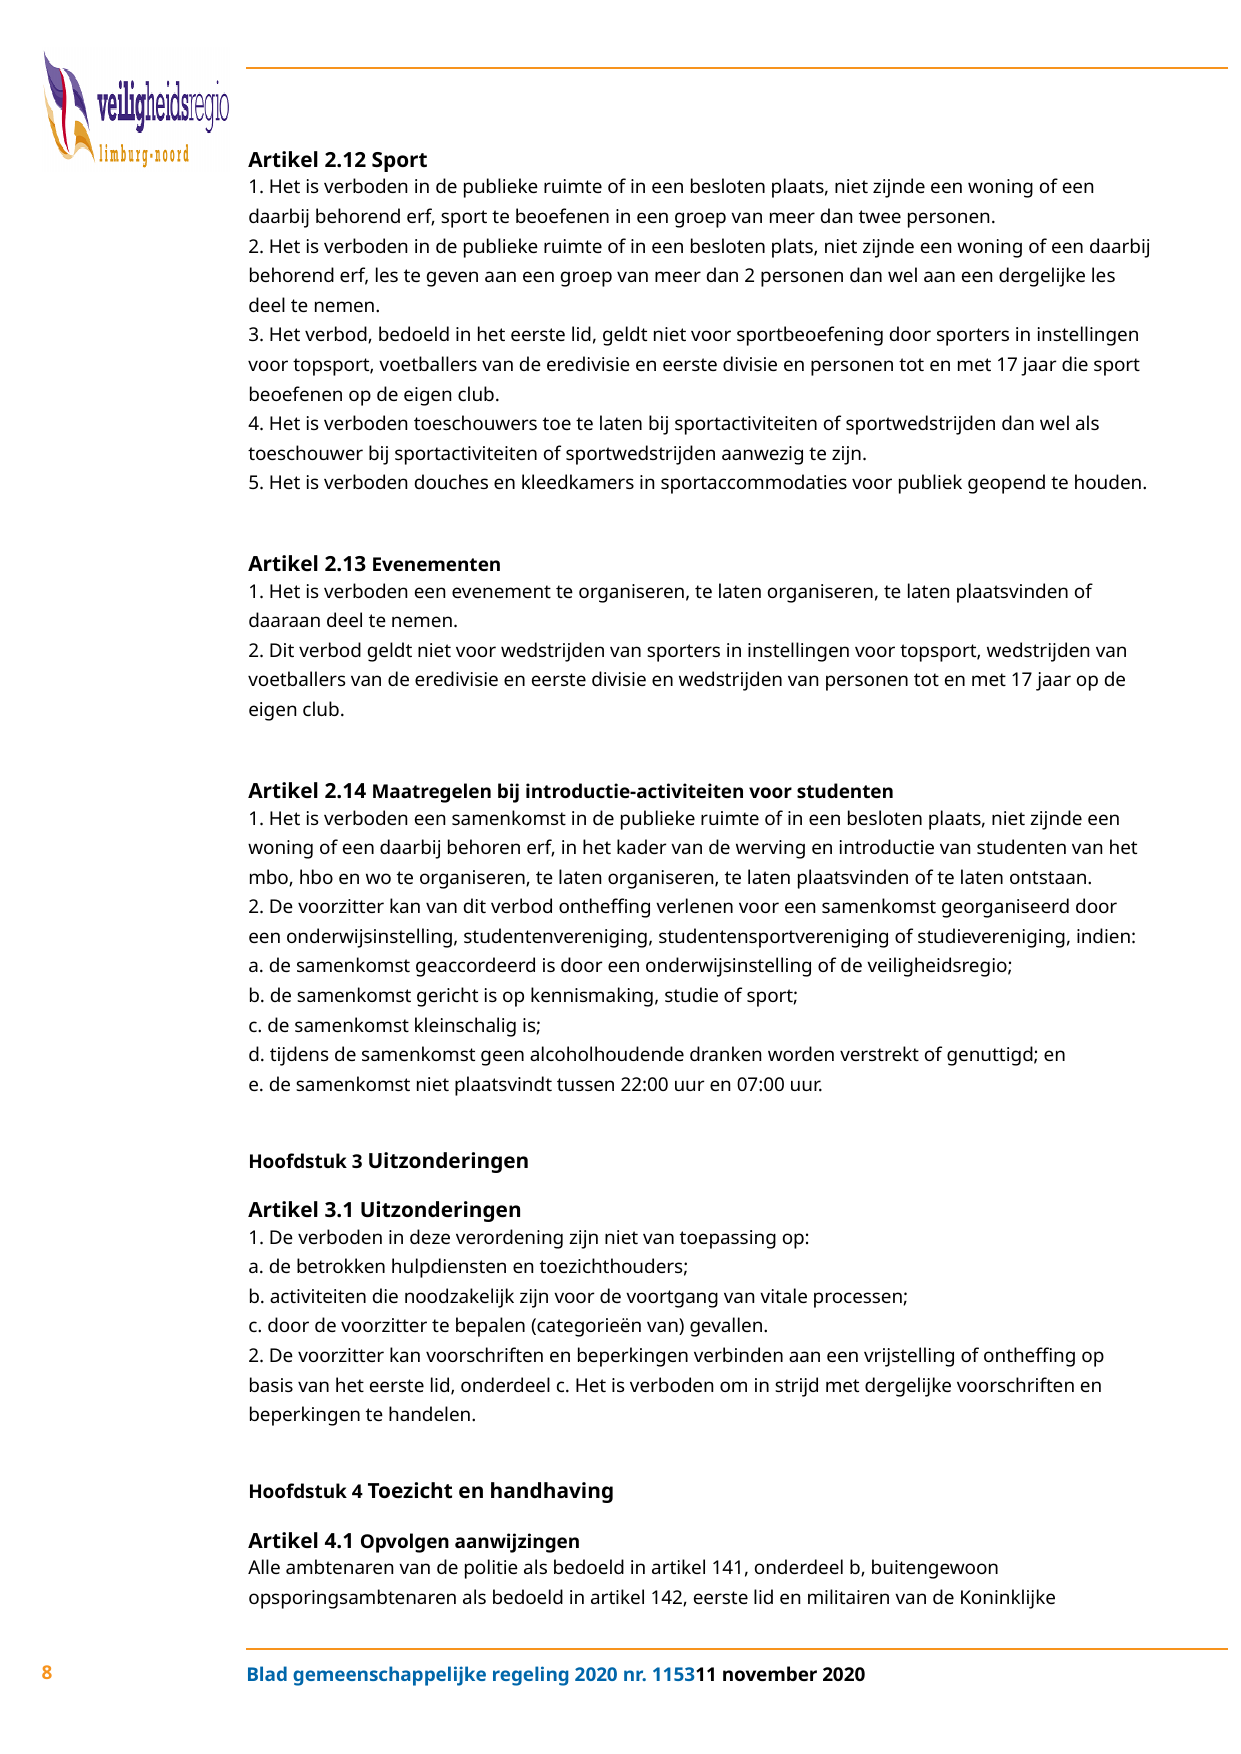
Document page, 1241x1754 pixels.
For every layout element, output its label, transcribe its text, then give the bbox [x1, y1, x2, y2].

text b. activiteiten die noodzakelijk zijn voor de voortgang van vitale processen; [248, 1283, 1152, 1309]
text Artikel 2.13 Evenementen [248, 549, 1152, 578]
text Artikel 2.14 Maatregelen bij introductie-activiteiten voor studenten [248, 776, 1152, 805]
picture [41, 47, 231, 172]
text 1. Het is verboden een evenement te organiseren, te laten organiseren, te laten plaatsvinden of daaraan deel te nemen. [248, 578, 1152, 633]
text 2. De voorzitter kan voorschriften en beperkingen verbinden aan een vrijstelling of ontheffing op basis van het eerste lid, onderdeel c. Het is verboden om in strijd met dergelijke voorschriften en beperkingen te handelen. [248, 1342, 1152, 1427]
text d. tijdens de samenkomst geen alcoholhoudende dranken worden verstrekt of genuttigd; en [248, 1041, 1152, 1067]
text 2. Het is verboden in de publieke ruimte of in een besloten plats, niet zijnde een woning of een daarbij behorend erf, les te geven aan een groep van meer dan 2 personen dan wel aan een dergelijke les deel te nemen. [248, 233, 1152, 318]
text Hoofdstuk 3 Uitzonderingen [248, 1146, 1152, 1174]
text Hoofdstuk 4 Toezicht en handhaving [248, 1477, 1152, 1505]
text c. door de voorzitter te bepalen (categorieën van) gevallen. [248, 1313, 1152, 1338]
text 3. Het verbod, bedoeld in het eerste lid, geldt niet voor sportbeoefening door sporters in instellingen voor topsport, voetballers van de eredivisie en eerste divisie en personen tot en met 17 jaar die sport beoefenen op de eigen club. [248, 322, 1152, 406]
text 1. Het is verboden in de publieke ruimte of in een besloten plaats, niet zijnde een woning of een daarbij behorend erf, sport te beoefenen in een groep van meer dan twee personen. [248, 174, 1152, 229]
text a. de samenkomst geaccordeerd is door een onderwijsinstelling of de veiligheidsregio; [248, 953, 1152, 978]
text c. de samenkomst kleinschalig is; [248, 1012, 1152, 1037]
text 1. Het is verboden een samenkomst in de publieke ruimte of in een besloten plaats, niet zijnde een woning of een daarbij behoren erf, in het kader van de werving en introductie van studenten van het mbo, hbo en wo te organiseren, te laten organiseren, te laten plaatsvinden of te laten ontstaan. [248, 805, 1152, 889]
text 4. Het is verboden toeschouwers toe te laten bij sportactiviteiten of sportwedstrijden dan wel als toeschouwer bij sportactiviteiten of sportwedstrijden aanwezig te zijn. [248, 410, 1152, 466]
text b. de samenkomst gericht is op kennismaking, studie of sport; [248, 982, 1152, 1008]
text Artikel 4.1 Opvolgen aanwijzingen [248, 1526, 1152, 1554]
text Artikel 3.1 Uitzonderingen [248, 1195, 1152, 1224]
text 2. Dit verbod geldt niet voor wedstrijden van sporters in instellingen voor topsport, wedstrijden van voetballers van de eredivisie en eerste divisie en wedstrijden van personen tot en met 17 jaar op de eigen club. [248, 637, 1152, 722]
text a. de betrokken hulpdiensten en toezichthouders; [248, 1253, 1152, 1279]
text 2. De voorzitter kan van dit verbod ontheffing verlenen voor een samenkomst georganiseerd door een onderwijsinstelling, studentenvereniging, studentensportvereniging of studievereniging, indien: [248, 893, 1152, 949]
text 1. De verboden in deze verordening zijn niet van toepassing op: [248, 1224, 1152, 1249]
text e. de samenkomst niet plaatsvindt tussen 22:00 uur en 07:00 uur. [248, 1071, 1152, 1097]
text Artikel 2.12 Sport [248, 145, 1152, 174]
text Alle ambtenaren van de politie als bedoeld in artikel 141, onderdeel b, buitengewoon opsporingsambtenaren als bedoeld in artikel 142, eerste lid en militairen van de Koninklijke [248, 1554, 1152, 1609]
text 5. Het is verboden douches en kleedkamers in sportaccommodaties voor publiek geopend te houden. [248, 469, 1152, 495]
